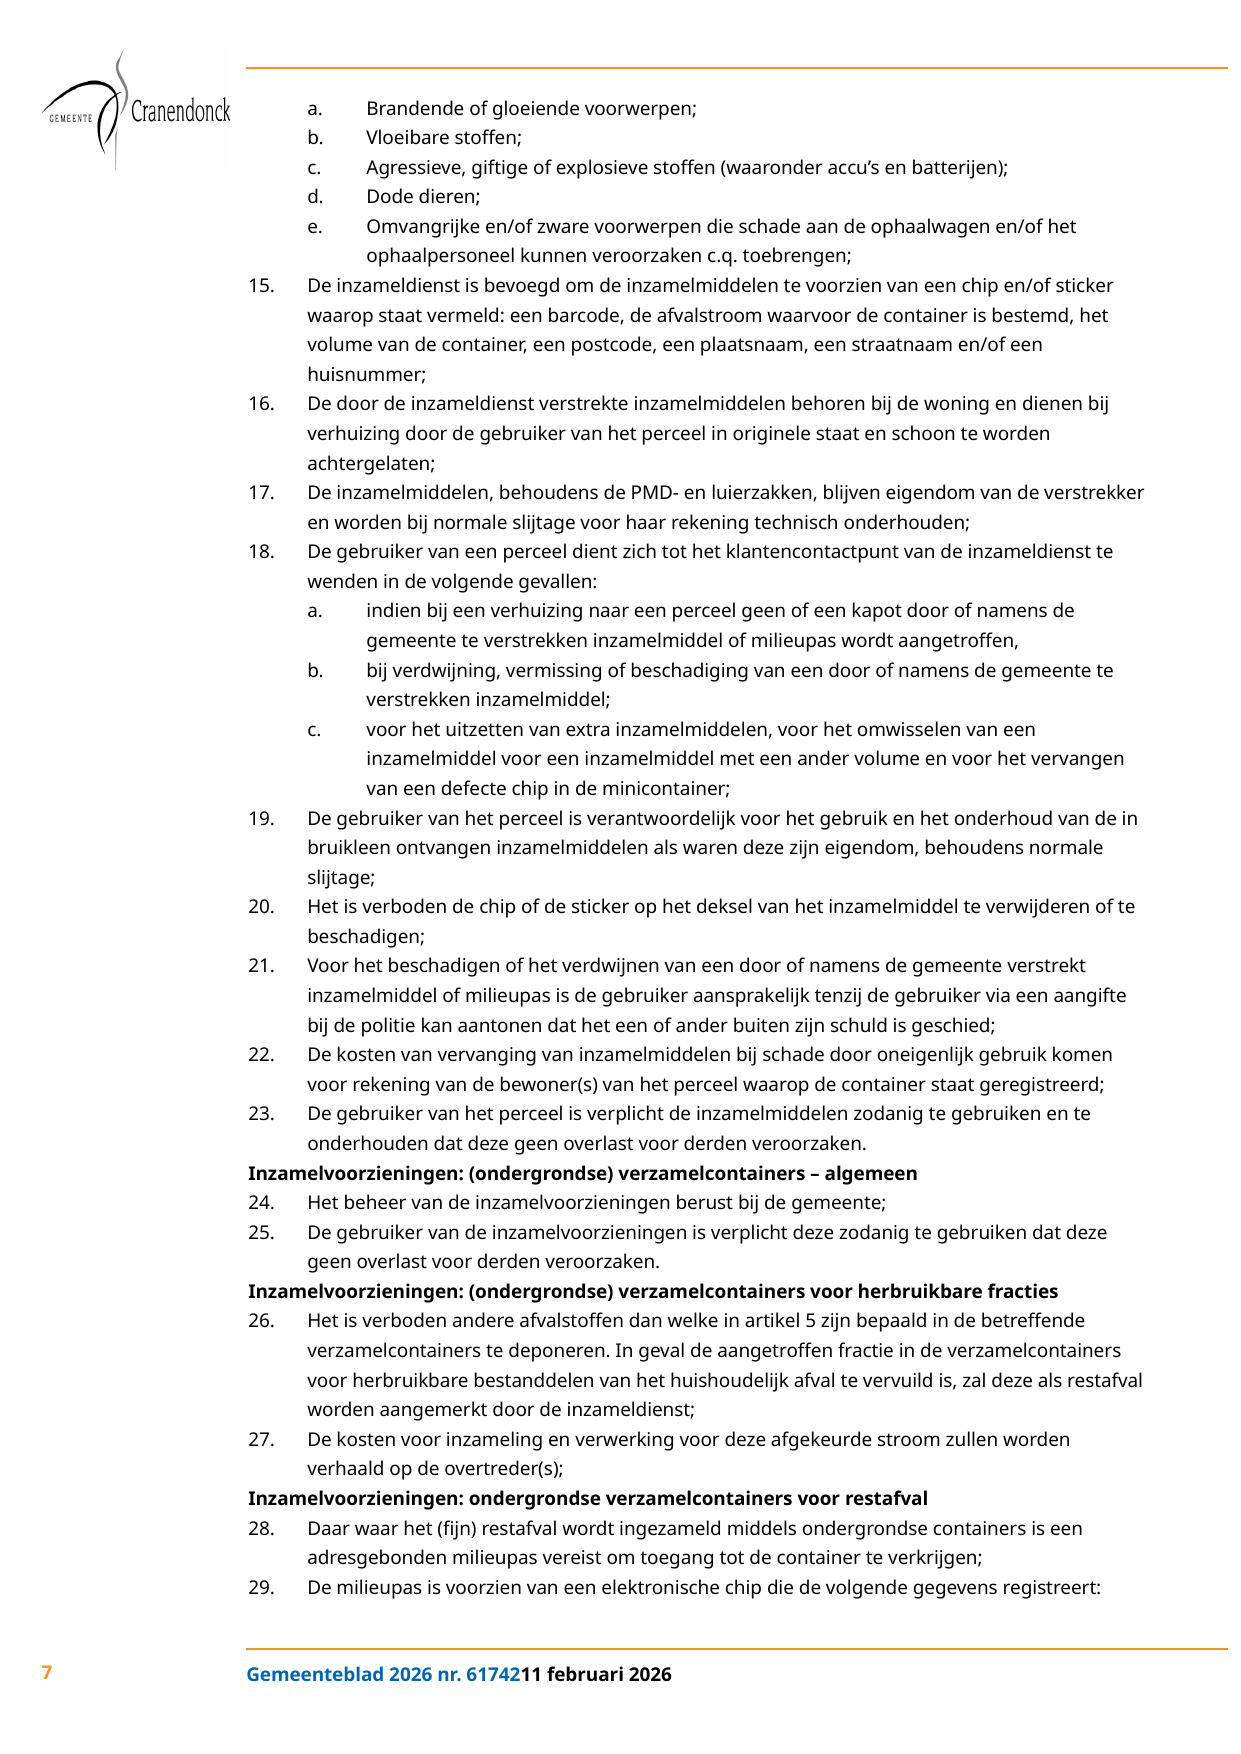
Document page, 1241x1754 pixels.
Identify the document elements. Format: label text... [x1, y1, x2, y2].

list voor het uitzetten van extra inzamelmiddelen, voor het omwisselen van een inzamelmiddel voor een inzamelmiddel met een ander volume en voor het vervangen van een defecte chip in de minicontainer; [307, 716, 1152, 801]
list bij verdwijning, vermissing of beschadiging van een door of namens de gemeente te verstrekken inzamelmiddel; [307, 657, 1152, 712]
list Vloeibare stoffen; [307, 124, 1152, 150]
list Het is verboden andere afvalstoffen dan welke in artikel 5 zijn bepaald in de betreffende verzamelcontainers te deponeren. In geval de aangetroffen fractie in de verzamelcontainers voor herbruikbare bestanddelen van het huishoudelijk afval te vervuild is, zal deze als restafval worden aangemerkt door de inzameldienst; [248, 1308, 1152, 1422]
list Het beheer van de inzamelvoorzieningen berust bij de gemeente; [248, 1189, 1152, 1215]
list De kosten van vervanging van inzamelmiddelen bij schade door oneigenlijk gebruik komen voor rekening van de bewoner(s) van het perceel waarop de container staat geregistreerd; [248, 1041, 1152, 1097]
picture [41, 47, 231, 172]
list Omvangrijke en/of zware voorwerpen die schade aan de ophaalwagen en/of het ophaalpersoneel kunnen veroorzaken c.q. toebrengen; [307, 213, 1152, 268]
text Inzamelvoorzieningen: (ondergrondse) verzamelcontainers – algemeen [248, 1160, 1152, 1186]
list indien bij een verhuizing naar een perceel geen of een kapot door of namens de gemeente te verstrekken inzamelmiddel of milieupas wordt aangetroffen, [307, 598, 1152, 653]
list De kosten voor inzameling en verwerking voor deze afgekeurde stroom zullen worden verhaald op de overtreder(s); [248, 1426, 1152, 1481]
list Brandende of gloeiende voorwerpen; [307, 95, 1152, 121]
list De gebruiker van een perceel dient zich tot het klantencontactpunt van de inzameldienst te wenden in de volgende gevallen: [248, 538, 1152, 594]
list De milieupas is voorzien van een elektronische chip die de volgende gegevens registreert: [248, 1574, 1152, 1600]
list De inzamelmiddelen, behoudens de PMD- en luierzakken, blijven eigendom van de verstrekker en worden bij normale slijtage voor haar rekening technisch onderhouden; [248, 479, 1152, 535]
list De inzameldienst is bevoegd om de inzamelmiddelen te voorzien van een chip en/of sticker waarop staat vermeld: een barcode, de afvalstroom waarvoor de container is bestemd, het volume van de container, een postcode, een plaatsnaam, een straatnaam en/of een huisnummer; [248, 272, 1152, 387]
list De gebruiker van de inzamelvoorzieningen is verplicht deze zodanig te gebruiken dat deze geen overlast voor derden veroorzaken. [248, 1219, 1152, 1274]
list Dode dieren; [307, 183, 1152, 209]
list De gebruiker van het perceel is verantwoordelijk voor het gebruik en het onderhoud van de in bruikleen ontvangen inzamelmiddelen als waren deze zijn eigendom, behoudens normale slijtage; [248, 805, 1152, 890]
list Agressieve, giftige of explosieve stoffen (waaronder accu’s en batterijen); [307, 154, 1152, 180]
text Inzamelvoorzieningen: (ondergrondse) verzamelcontainers voor herbruikbare fracties [248, 1278, 1152, 1304]
list De gebruiker van het perceel is verplicht de inzamelmiddelen zodanig te gebruiken en te onderhouden dat deze geen overlast voor derden veroorzaken. [248, 1101, 1152, 1156]
text Inzamelvoorzieningen: ondergrondse verzamelcontainers voor restafval [248, 1485, 1152, 1511]
list De door de inzameldienst verstrekte inzamelmiddelen behoren bij de woning en dienen bij verhuizing door de gebruiker van het perceel in originele staat en schoon te worden achtergelaten; [248, 391, 1152, 476]
list Voor het beschadigen of het verdwijnen van een door of namens de gemeente verstrekt inzamelmiddel of milieupas is de gebruiker aansprakelijk tenzij de gebruiker via een aangifte bij de politie kan aantonen dat het een of ander buiten zijn schuld is geschied; [248, 953, 1152, 1038]
list Daar waar het (fijn) restafval wordt ingezameld middels ondergrondse containers is een adresgebonden milieupas vereist om toegang tot de container te verkrijgen; [248, 1515, 1152, 1570]
list Het is verboden de chip of de sticker op het deksel van het inzamelmiddel te verwijderen of te beschadigen; [248, 893, 1152, 949]
